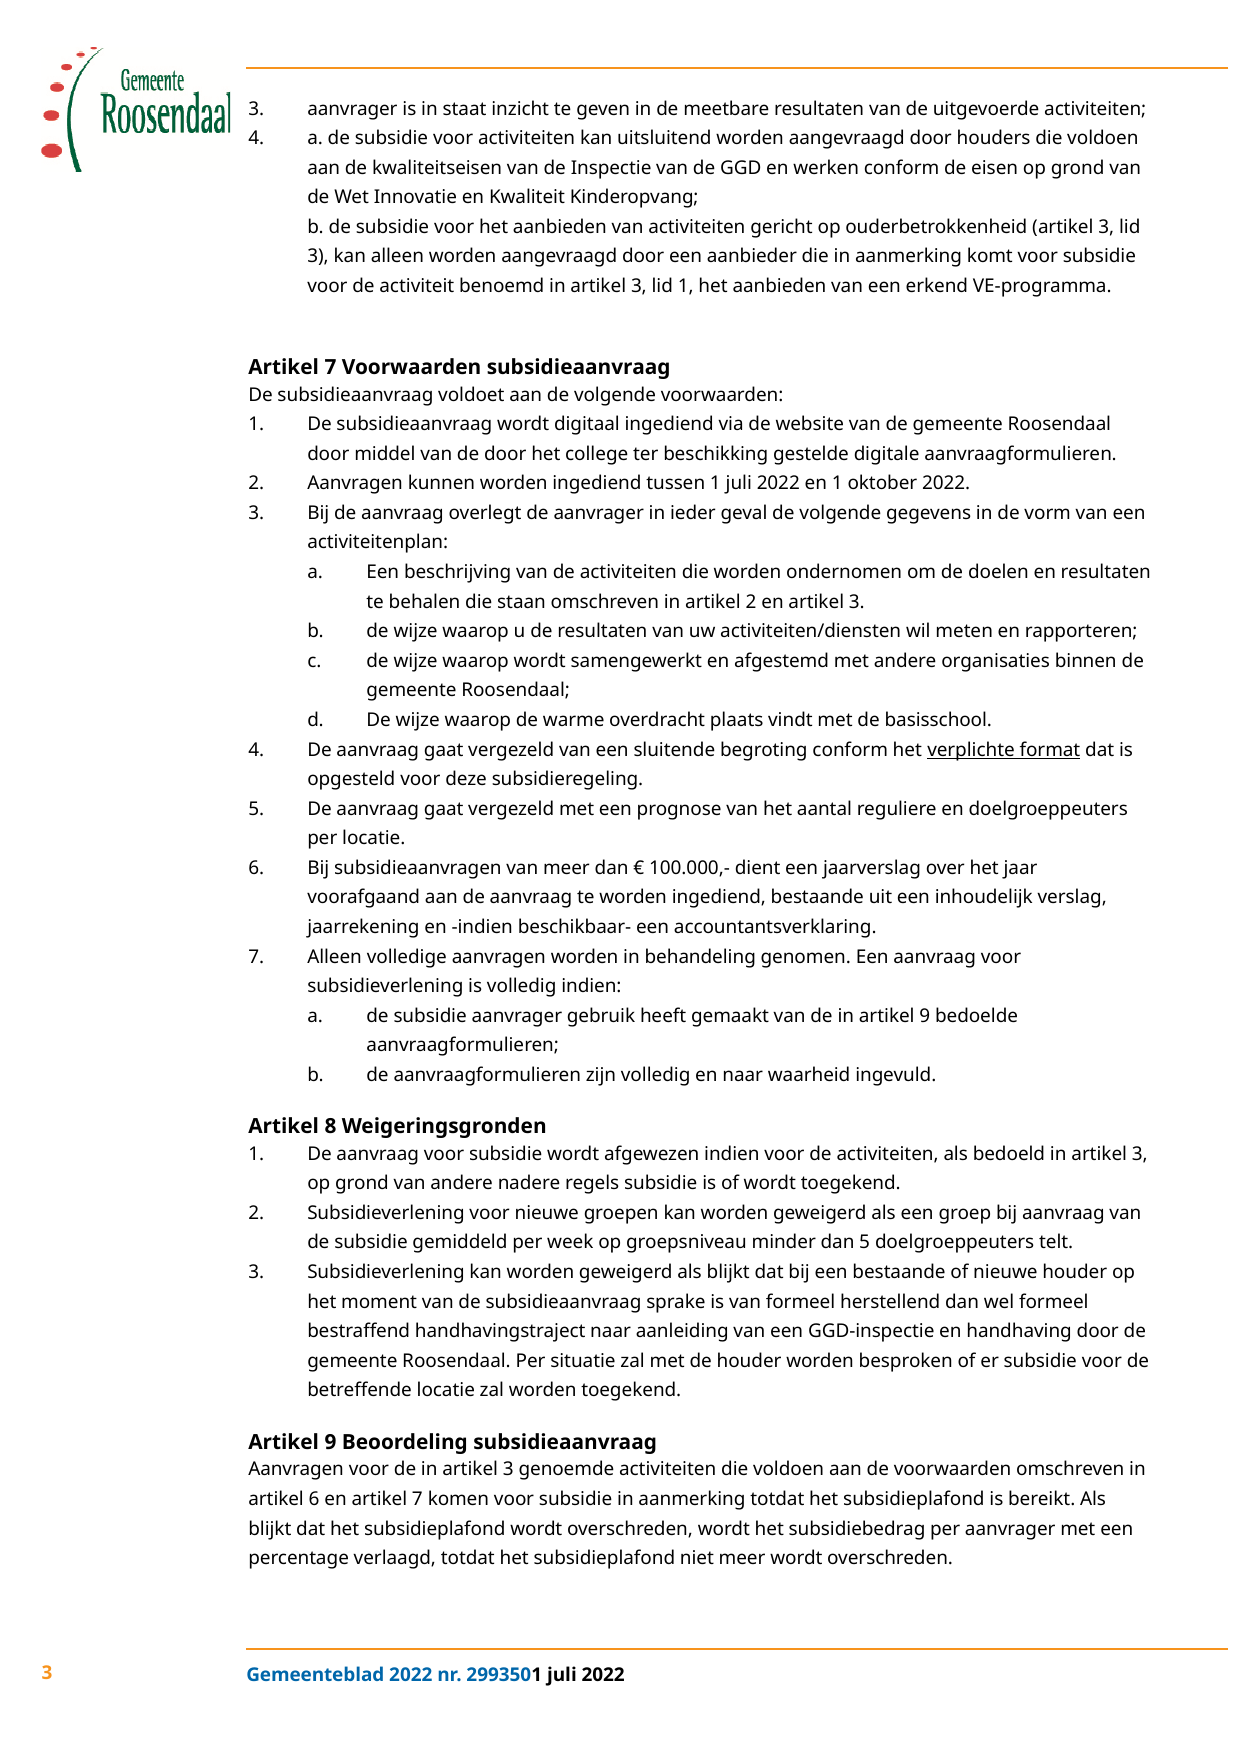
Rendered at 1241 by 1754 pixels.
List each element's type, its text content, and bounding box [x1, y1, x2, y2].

text Artikel 9 Beoordeling subsidieaanvraag [248, 1427, 1152, 1456]
list Aanvragen kunnen worden ingediend tussen 1 juli 2022 en 1 oktober 2022. [248, 469, 1152, 495]
list Een beschrijving van de activiteiten die worden ondernomen om de doelen en resultaten te behalen die staan omschreven in artikel 2 en artikel 3. [307, 558, 1152, 613]
list aanvrager is in staat inzicht te geven in de meetbare resultaten van de uitgevoerde activiteiten; [248, 95, 1152, 121]
list Bij subsidieaanvragen van meer dan € 100.000,- dient een jaarverslag over het jaar voorafgaand aan de aanvraag te worden ingediend, bestaande uit een inhoudelijk verslag, jaarrekening en -indien beschikbaar- een accountantsverklaring. [248, 854, 1152, 939]
text Artikel 8 Weigeringsgronden [248, 1112, 1152, 1140]
text Artikel 7 Voorwaarden subsidieaanvraag [248, 352, 1152, 381]
text De subsidieaanvraag voldoet aan de volgende voorwaarden: [248, 381, 1152, 406]
text Aanvragen voor de in artikel 3 genoemde activiteiten die voldoen aan de voorwaarden omschreven in artikel 6 en artikel 7 komen voor subsidie in aanmerking totdat het subsidieplafond is bereikt. Als blijkt dat het subsidieplafond wordt overschreden, wordt het subsidiebedrag per aanvrager met een percentage verlaagd, totdat het subsidieplafond niet meer wordt overschreden. [248, 1456, 1152, 1570]
list De aanvraag gaat vergezeld met een prognose van het aantal reguliere en doelgroeppeuters per locatie. [248, 795, 1152, 850]
list De wijze waarop de warme overdracht plaats vindt met de basisschool. [307, 706, 1152, 732]
list Bij de aanvraag overlegt de aanvrager in ieder geval de volgende gegevens in de vorm van een activiteitenplan: [248, 499, 1152, 554]
picture [41, 47, 231, 172]
list b. de subsidie voor het aanbieden van activiteiten gericht op ouderbetrokkenheid (artikel 3, lid 3), kan alleen worden aangevraagd door een aanbieder die in aanmerking komt voor subsidie voor de activiteit benoemd in artikel 3, lid 1, het aanbieden van een erkend VE-programma. [248, 213, 1152, 298]
list Subsidieverlening kan worden geweigerd als blijkt dat bij een bestaande of nieuwe houder op het moment van de subsidieaanvraag sprake is van formeel herstellend dan wel formeel bestraffend handhavingstraject naar aanleiding van een GGD-inspectie en handhaving door de gemeente Roosendaal. Per situatie zal met de houder worden besproken of er subsidie voor de betreffende locatie zal worden toegekend. [248, 1258, 1152, 1402]
list Alleen volledige aanvragen worden in behandeling genomen. Een aanvraag voor subsidieverlening is volledig indien: [248, 943, 1152, 998]
list De subsidieaanvraag wordt digitaal ingediend via de website van de gemeente Roosendaal door middel van de door het college ter beschikking gestelde digitale aanvraagformulieren. [248, 410, 1152, 466]
list de wijze waarop u de resultaten van uw activiteiten/diensten wil meten en rapporteren; [307, 617, 1152, 643]
list de subsidie aanvrager gebruik heeft gemaakt van de in artikel 9 bedoelde aanvraagformulieren; [307, 1002, 1152, 1057]
list De aanvraag gaat vergezeld van een sluitende begroting conform het verplichte format dat is opgesteld voor deze subsidieregeling. [248, 736, 1152, 791]
list a. de subsidie voor activiteiten kan uitsluitend worden aangevraagd door houders die voldoen aan de kwaliteitseisen van de Inspectie van de GGD en werken conform de eisen op grond van de Wet Innovatie en Kwaliteit Kinderopvang; [248, 124, 1152, 209]
list de wijze waarop wordt samengewerkt en afgestemd met andere organisaties binnen de gemeente Roosendaal; [307, 647, 1152, 702]
list Subsidieverlening voor nieuwe groepen kan worden geweigerd als een groep bij aanvraag van de subsidie gemiddeld per week op groepsniveau minder dan 5 doelgroeppeuters telt. [248, 1199, 1152, 1254]
list De aanvraag voor subsidie wordt afgewezen indien voor de activiteiten, als bedoeld in artikel 3, op grond van andere nadere regels subsidie is of wordt toegekend. [248, 1140, 1152, 1195]
list de aanvraagformulieren zijn volledig en naar waarheid ingevuld. [307, 1061, 1152, 1087]
